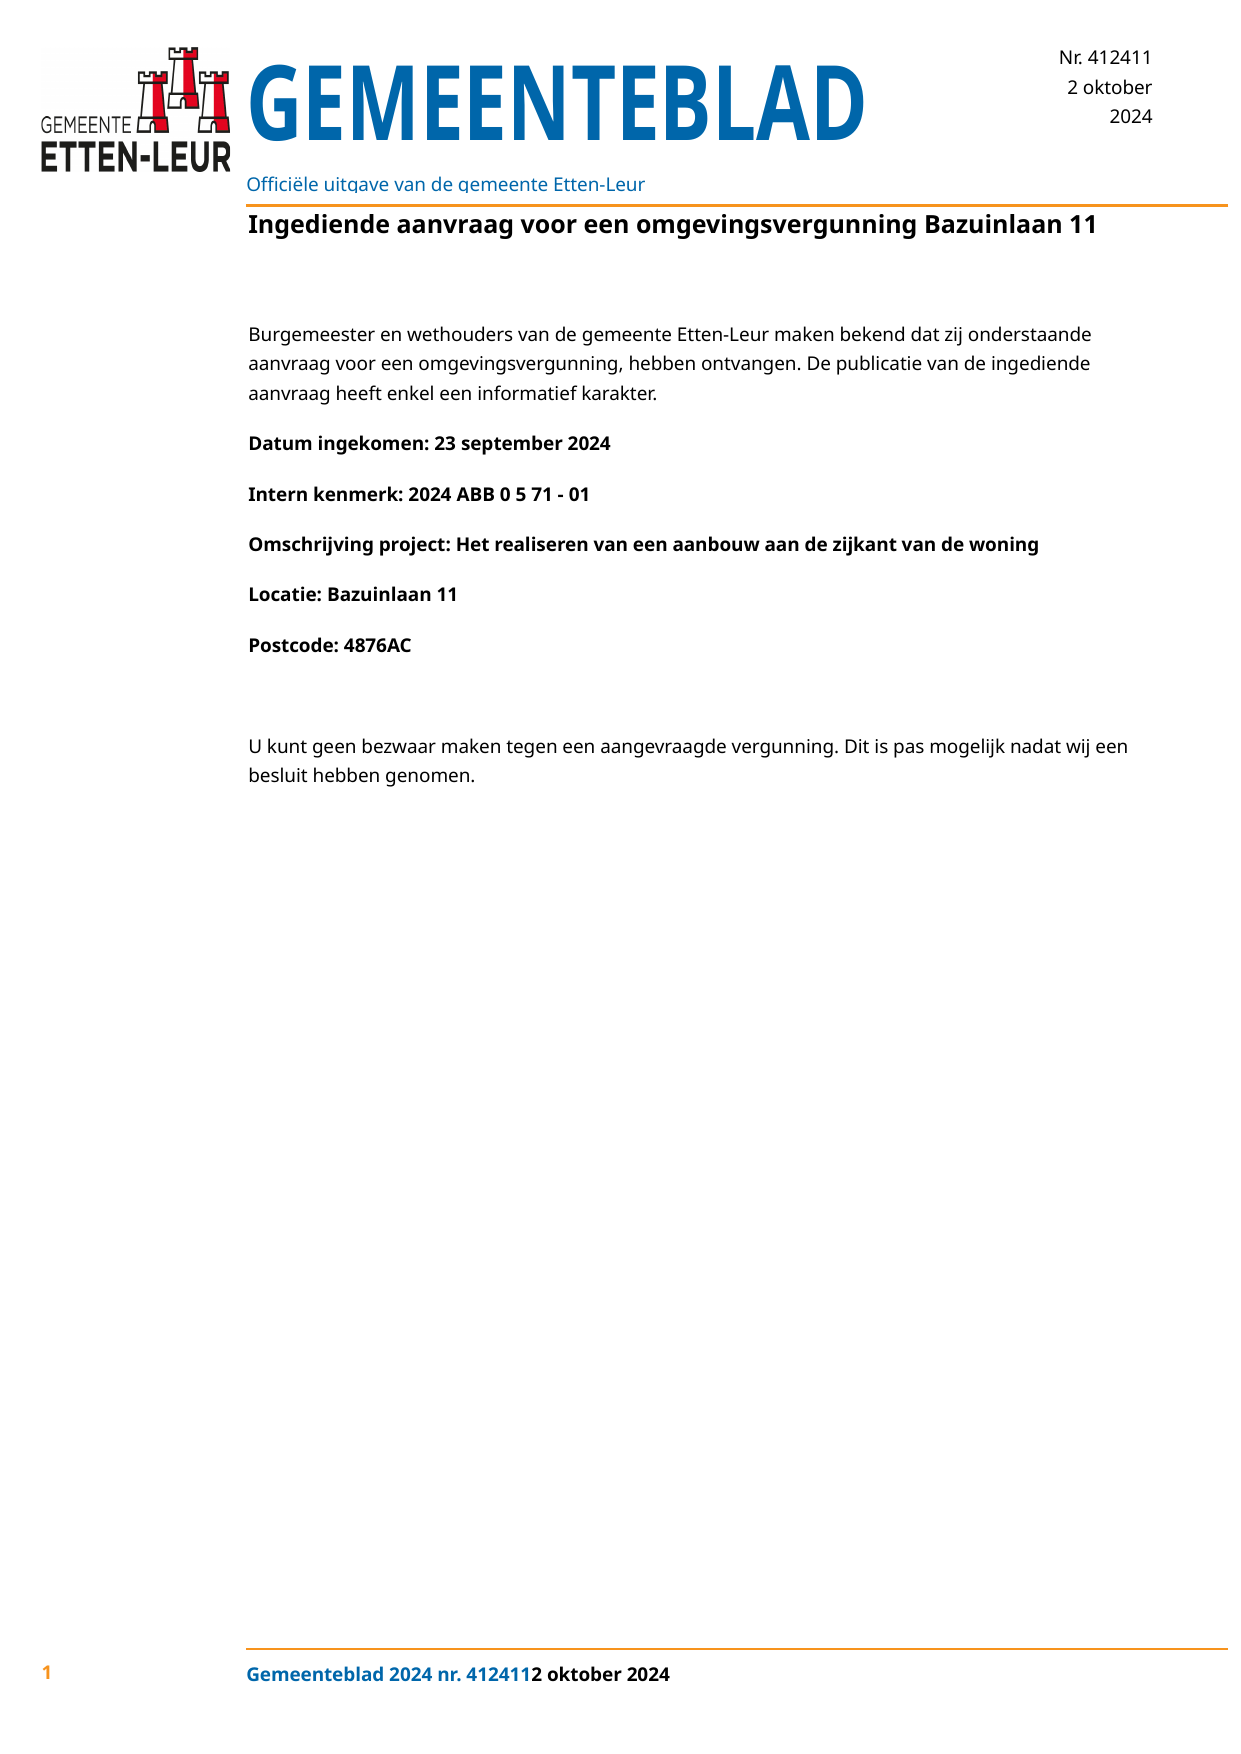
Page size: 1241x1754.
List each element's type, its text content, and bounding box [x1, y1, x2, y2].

text Locatie: Bazuinlaan 11 [248, 582, 1152, 607]
text Burgemeester en wethouders van de gemeente Etten-Leur maken bekend dat zij onderstaande aanvraag voor een omgevingsvergunning, hebben ontvangen. De publicatie van de ingediende aanvraag heeft enkel een informatief karakter. [248, 321, 1152, 406]
text Postcode: 4876AC [248, 632, 1152, 658]
text Omschrijving project: Het realiseren van een aanbouw aan de zijkant van de woning [248, 531, 1152, 557]
text Ingediende aanvraag voor een omgevingsvergunning Bazuinlaan 11 [248, 207, 1152, 241]
text Intern kenmerk: 2024 ABB 0 5 71 - 01 [248, 481, 1152, 506]
picture [41, 47, 231, 172]
text Datum ingekomen: 23 september 2024 [248, 430, 1152, 456]
text U kunt geen bezwaar maken tegen een aangevraagde vergunning. Dit is pas mogelijk nadat wij een besluit hebben genomen. [248, 733, 1152, 788]
